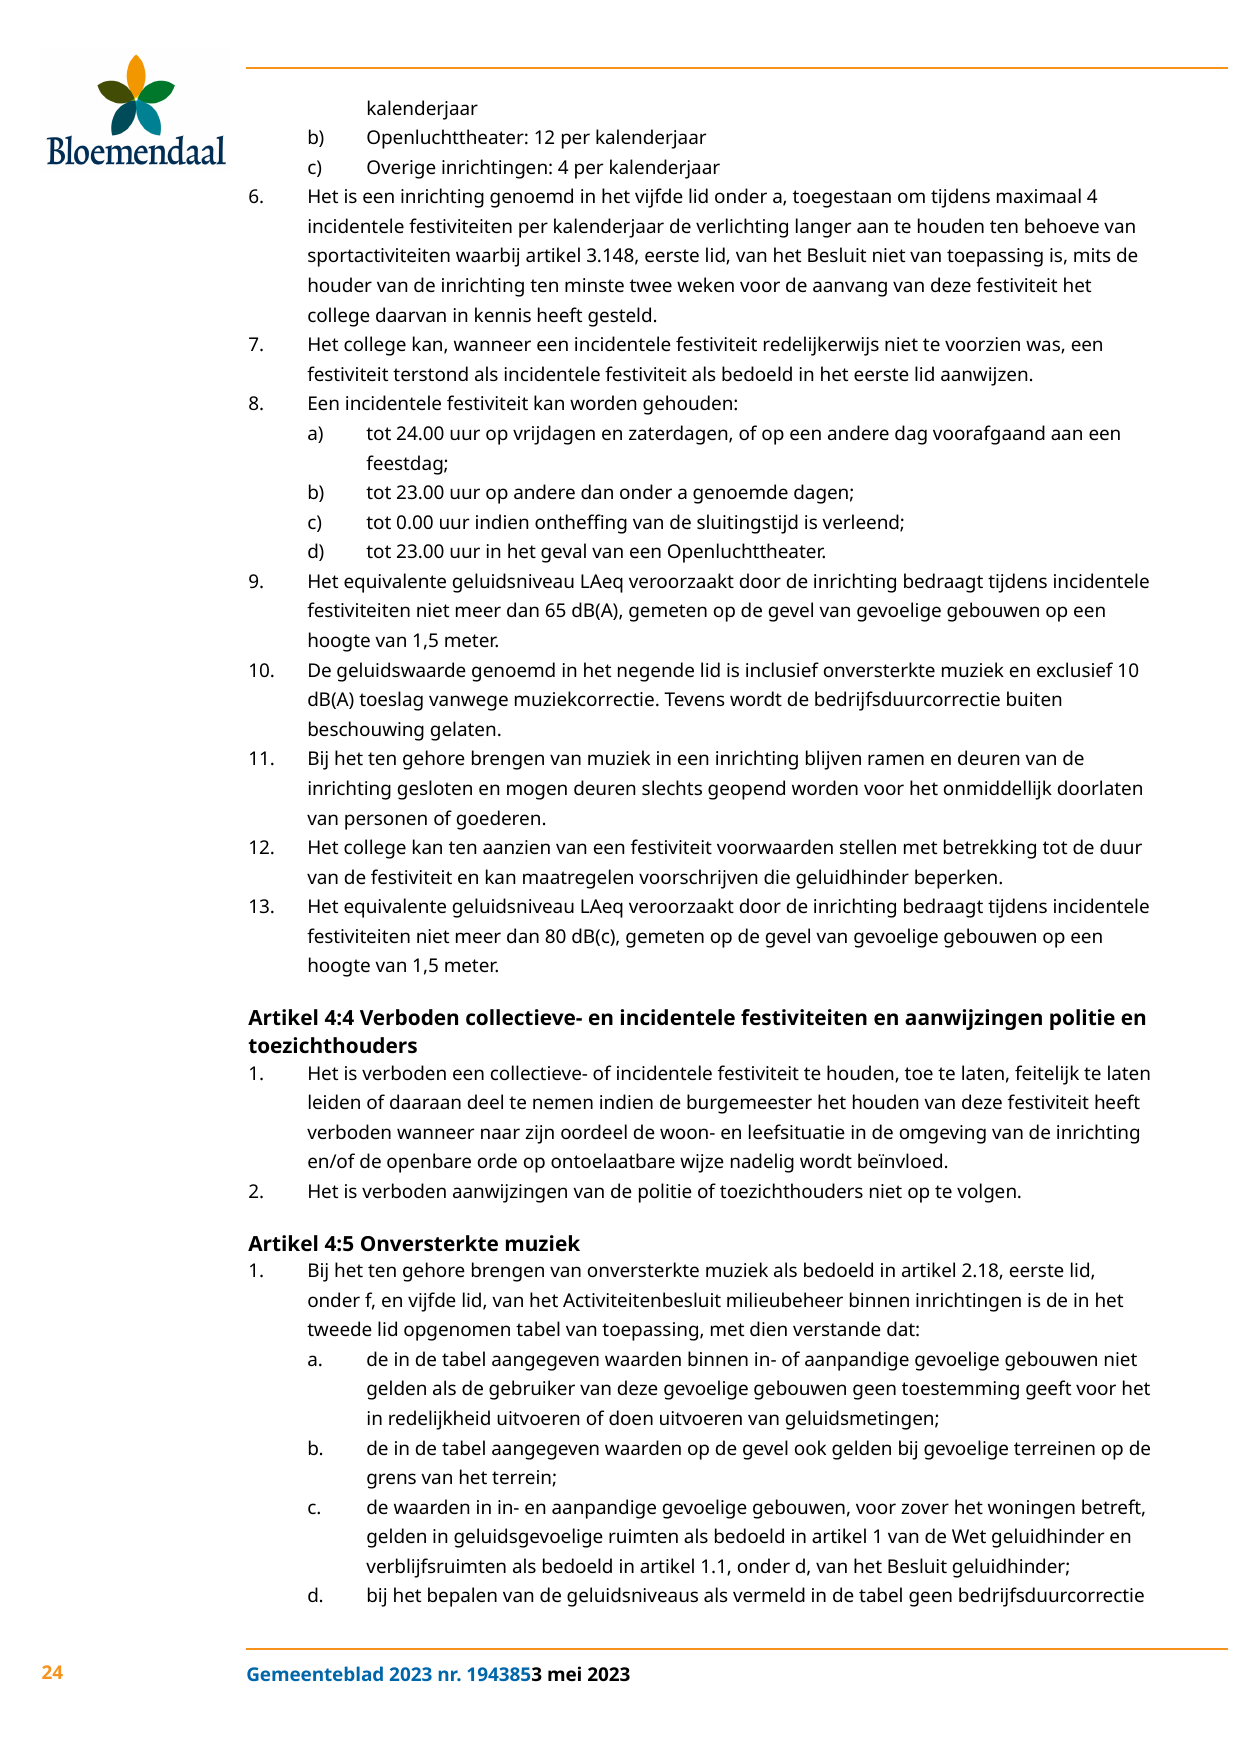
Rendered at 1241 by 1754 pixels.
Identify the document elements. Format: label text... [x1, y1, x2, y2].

list tot 24.00 uur op vrijdagen en zaterdagen, of op een andere dag voorafgaand aan een feestdag; [307, 420, 1152, 476]
list Overige inrichtingen: 4 per kalenderjaar [307, 154, 1152, 180]
list de in de tabel aangegeven waarden op de gevel ook gelden bij gevoelige terreinen op de grens van het terrein; [307, 1435, 1152, 1490]
list Bij het ten gehore brengen van onversterkte muziek als bedoeld in artikel 2.18, eerste lid, onder f, en vijfde lid, van het Activiteitenbesluit milieubeheer binnen inrichtingen is de in het tweede lid opgenomen tabel van toepassing, met dien verstande dat: [248, 1257, 1152, 1342]
list Een incidentele festiviteit kan worden gehouden: [248, 391, 1152, 416]
list Openluchttheater: 12 per kalenderjaar [307, 124, 1152, 150]
list tot 23.00 uur in het geval van een Openluchttheater. [307, 538, 1152, 564]
list Het college kan ten aanzien van een festiviteit voorwaarden stellen met betrekking tot de duur van de festiviteit en kan maatregelen voorschrijven die geluidhinder beperken. [248, 834, 1152, 890]
picture [41, 47, 231, 172]
list tot 23.00 uur op andere dan onder a genoemde dagen; [307, 479, 1152, 505]
list Het equivalente geluidsniveau LAeq veroorzaakt door de inrichting bedraagt tijdens incidentele festiviteiten niet meer dan 80 dB(c), gemeten op de gevel van gevoelige gebouwen op een hoogte van 1,5 meter. [248, 893, 1152, 978]
list de in de tabel aangegeven waarden binnen in- of aanpandige gevoelige gebouwen niet gelden als de gebruiker van deze gevoelige gebouwen geen toestemming geeft voor het in redelijkheid uitvoeren of doen uitvoeren van geluidsmetingen; [307, 1346, 1152, 1431]
list Het is een inrichting genoemd in het vijfde lid onder a, toegestaan om tijdens maximaal 4 incidentele festiviteiten per kalenderjaar de verlichting langer aan te houden ten behoeve van sportactiviteiten waarbij artikel 3.148, eerste lid, van het Besluit niet van toepassing is, mits de houder van de inrichting ten minste twee weken voor de aanvang van deze festiviteit het college daarvan in kennis heeft gesteld. [248, 183, 1152, 328]
list bij het bepalen van de geluidsniveaus als vermeld in de tabel geen bedrijfsduurcorrectie [307, 1583, 1152, 1608]
list Bij het ten gehore brengen van muziek in een inrichting blijven ramen en deuren van de inrichting gesloten en mogen deuren slechts geopend worden voor het onmiddellijk doorlaten van personen of goederen. [248, 746, 1152, 831]
list de waarden in in- en aanpandige gevoelige gebouwen, voor zover het woningen betreft, gelden in geluidsgevoelige ruimten als bedoeld in artikel 1 van de Wet geluidhinder en verblijfsruimten als bedoeld in artikel 1.1, onder d, van het Besluit geluidhinder; [307, 1494, 1152, 1579]
text Artikel 4:5 Onversterkte muziek [248, 1229, 1152, 1257]
list Het college kan, wanneer een incidentele festiviteit redelijkerwijs niet te voorzien was, een festiviteit terstond als incidentele festiviteit als bedoeld in het eerste lid aanwijzen. [248, 331, 1152, 387]
list Het is verboden aanwijzingen van de politie of toezichthouders niet op te volgen. [248, 1178, 1152, 1204]
list tot 0.00 uur indien ontheffing van de sluitingstijd is verleend; [307, 509, 1152, 535]
list Het equivalente geluidsniveau LAeq veroorzaakt door de inrichting bedraagt tijdens incidentele festiviteiten niet meer dan 65 dB(A), gemeten op de gevel van gevoelige gebouwen op een hoogte van 1,5 meter. [248, 568, 1152, 653]
text Artikel 4:4 Verboden collectieve- en incidentele festiviteiten en aanwijzingen politie en toezichthouders [248, 1003, 1152, 1060]
list Het is verboden een collectieve- of incidentele festiviteit te houden, toe te laten, feitelijk te laten leiden of daaraan deel te nemen indien de burgemeester het houden van deze festiviteit heeft verboden wanneer naar zijn oordeel de woon- en leefsituatie in de omgeving van de inrichting en/of de openbare orde op ontoelaatbare wijze nadelig wordt beïnvloed. [248, 1060, 1152, 1174]
list De geluidswaarde genoemd in het negende lid is inclusief onversterkte muziek en exclusief 10 dB(A) toeslag vanwege muziekcorrectie. Tevens wordt de bedrijfsduurcorrectie buiten beschouwing gelaten. [248, 657, 1152, 742]
list kalenderjaar [307, 95, 1152, 121]
